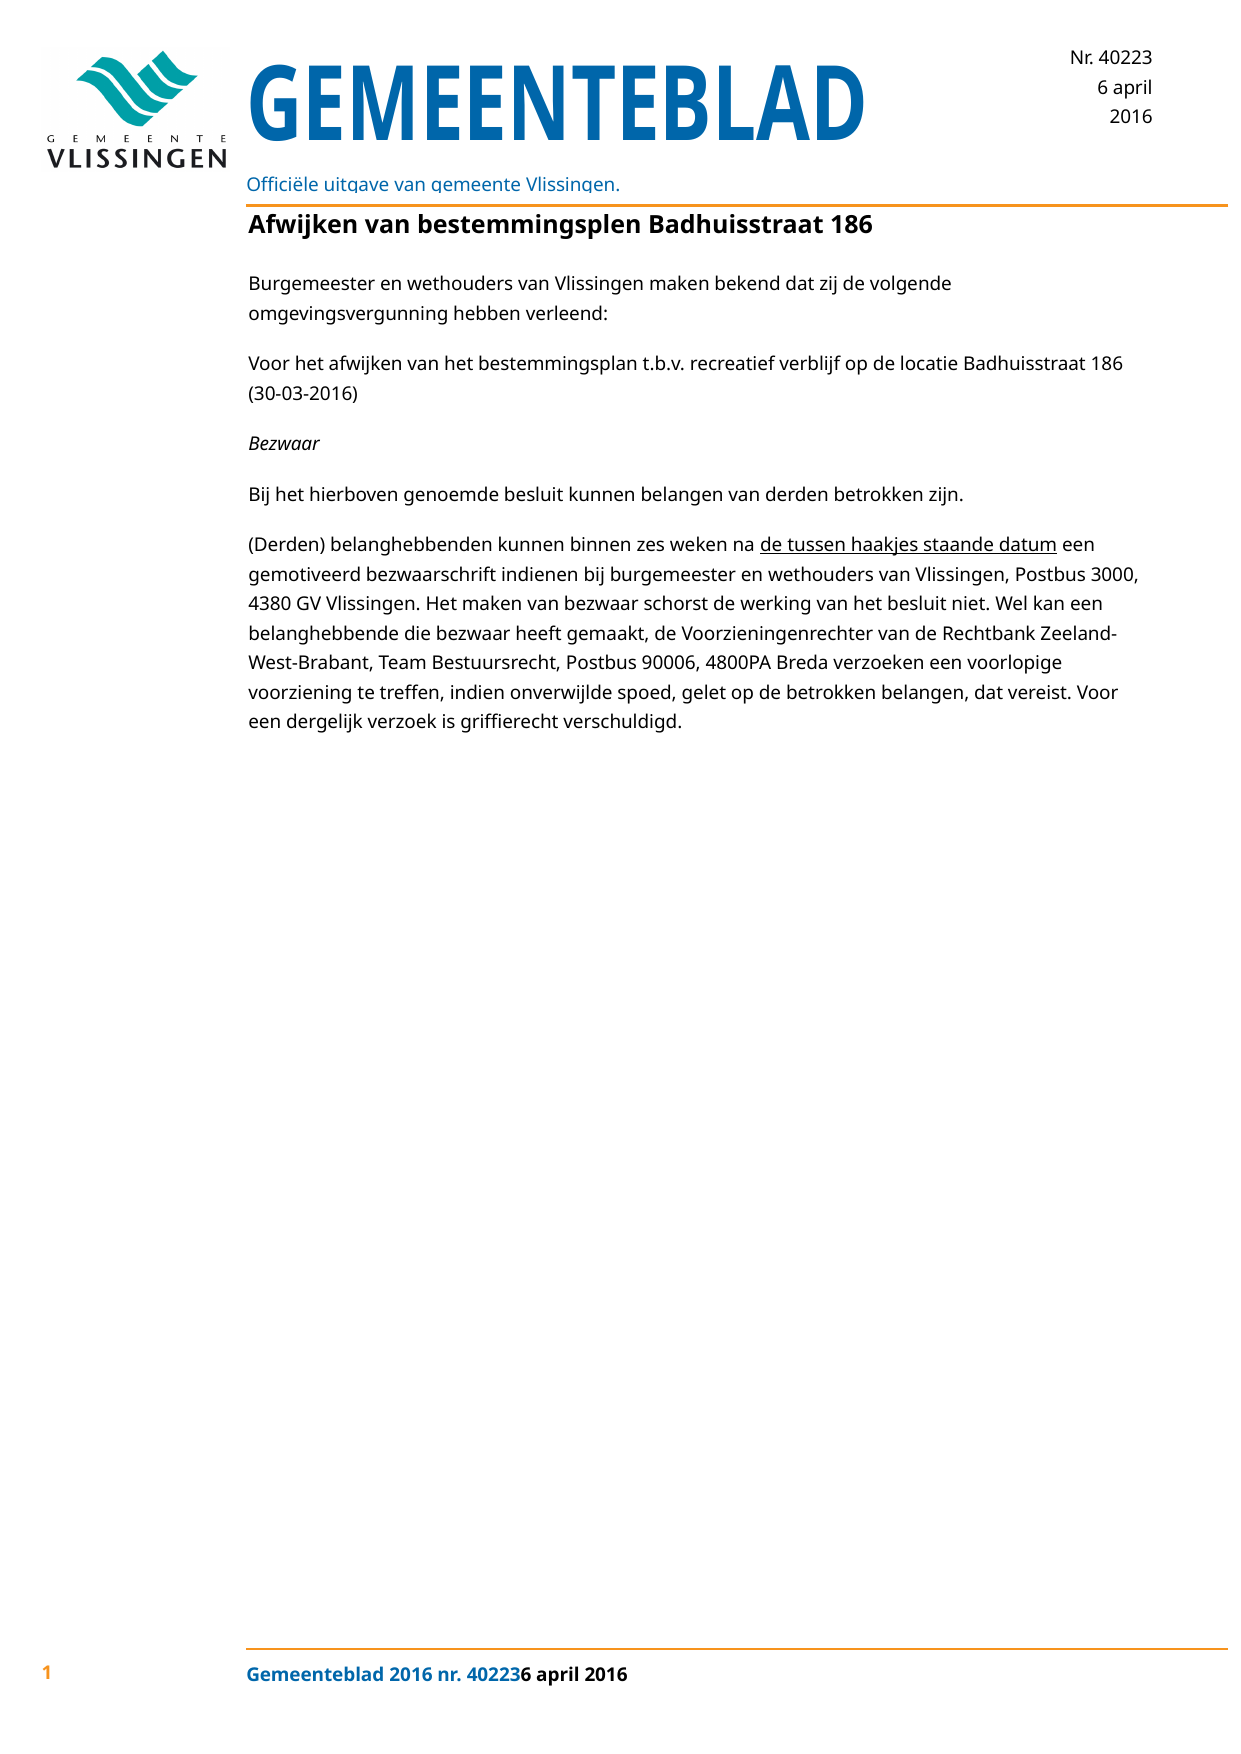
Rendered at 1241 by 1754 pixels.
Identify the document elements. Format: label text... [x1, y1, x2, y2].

text Bij het hierboven genoemde besluit kunnen belangen van derden betrokken zijn. [248, 481, 1152, 506]
text Burgemeester en wethouders van Vlissingen maken bekend dat zij de volgende omgevingsvergunning hebben verleend: [248, 270, 1152, 326]
text Voor het afwijken van het bestemmingsplan t.b.v. recreatief verblijf op de locatie Badhuisstraat 186 (30-03-2016) [248, 350, 1152, 406]
picture [41, 47, 231, 172]
text Bezwaar [248, 430, 1152, 456]
text Afwijken van bestemmingsplen Badhuisstraat 186 [248, 207, 1152, 241]
text (Derden) belanghebbenden kunnen binnen zes weken na de tussen haakjes staande datum een gemotiveerd bezwaarschrift indienen bij burgemeester en wethouders van Vlissingen, Postbus 3000, 4380 GV Vlissingen. Het maken van bezwaar schorst de werking van het besluit niet. Wel kan een belanghebbende die bezwaar heeft gemaakt, de Voorzieningenrechter van de Rechtbank Zeeland-West-Brabant, Team Bestuursrecht, Postbus 90006, 4800PA Breda verzoeken een voorlopige voorziening te treffen, indien onverwijlde spoed, gelet op de betrokken belangen, dat vereist. Voor een dergelijk verzoek is griffierecht verschuldigd. [248, 531, 1152, 734]
